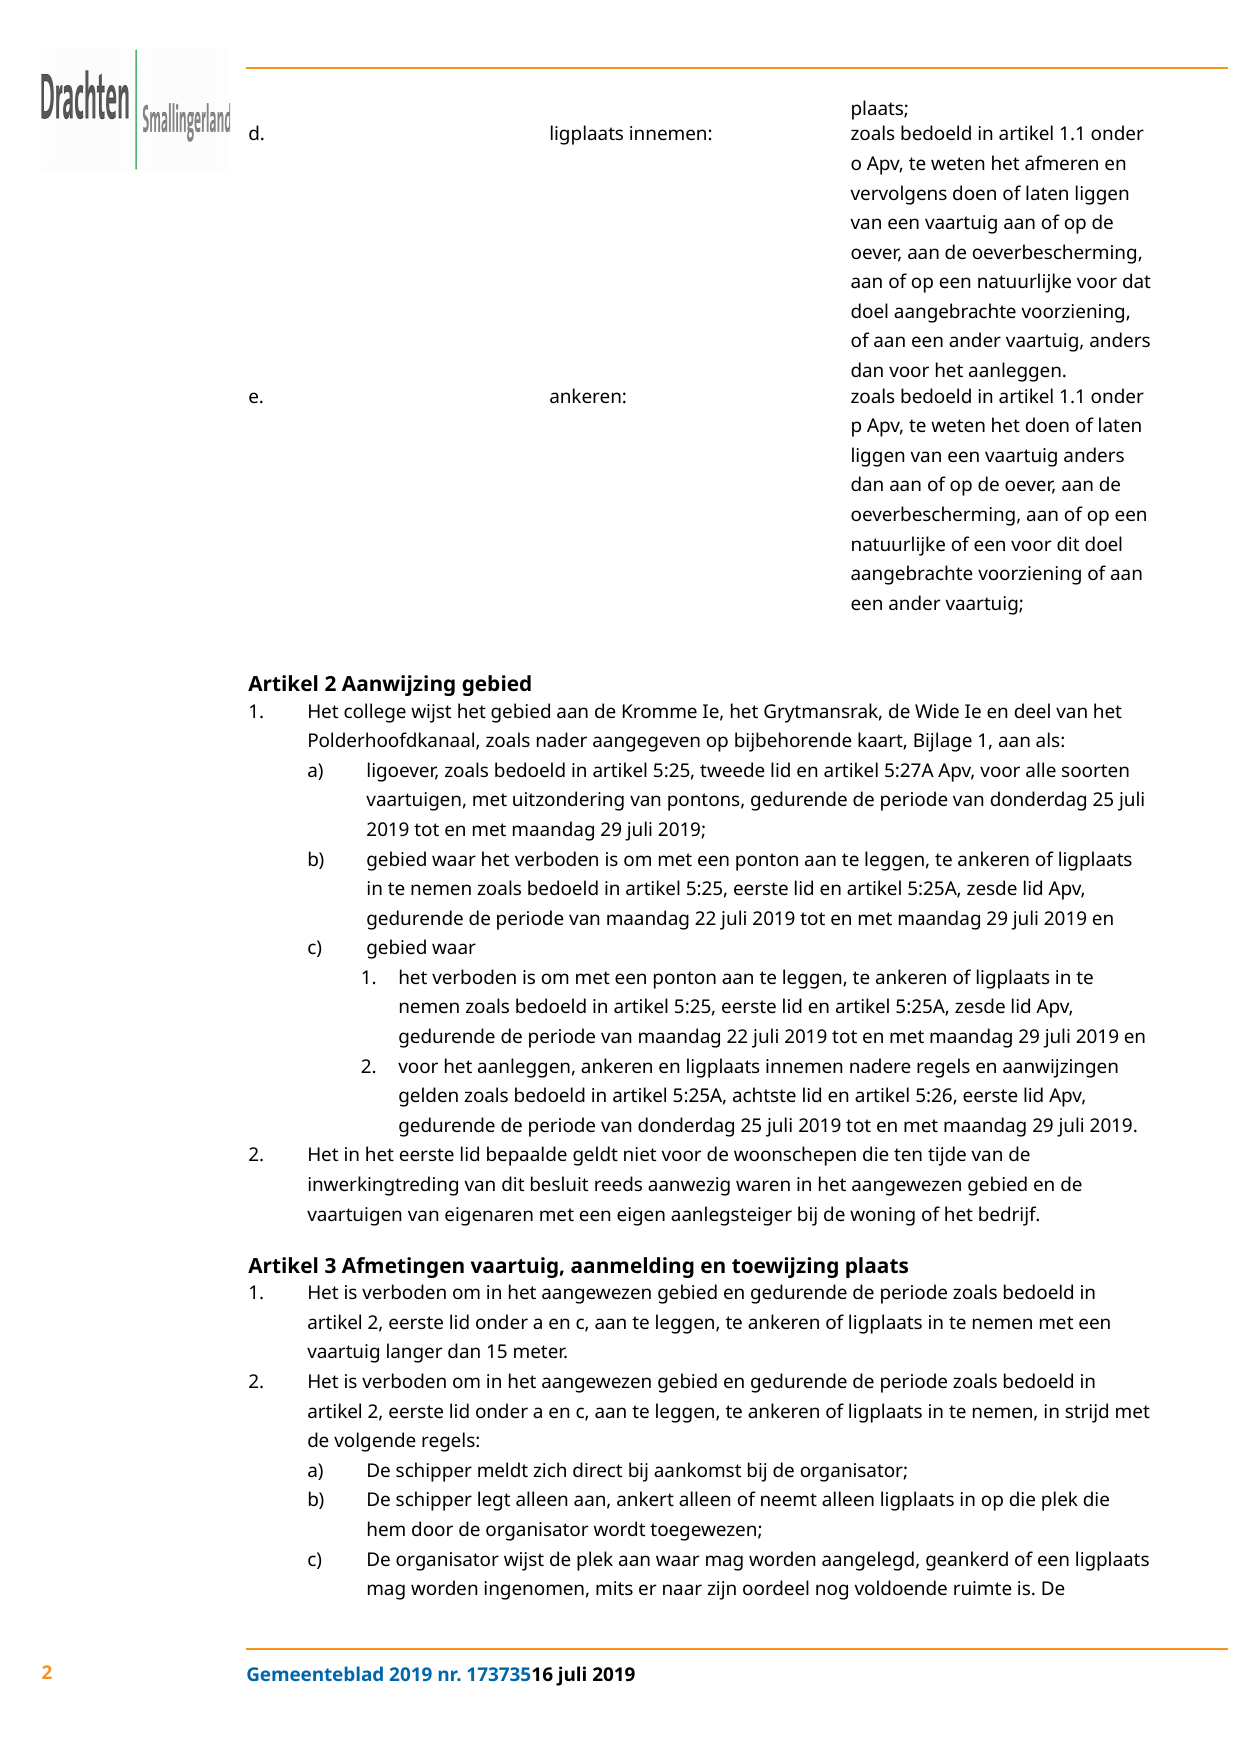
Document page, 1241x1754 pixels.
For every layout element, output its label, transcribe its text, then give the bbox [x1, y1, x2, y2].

table_cell zoals bedoeld in artikel 1.1 onder o Apv, te weten het afmeren en vervolgens doen of laten liggen van een vaartuig aan of op de oever, aan de oeverbescherming, aan of op een natuurlijke voor dat doel aangebrachte voorziening, of aan een ander vaartuig, anders dan voor het aanleggen. [850, 121, 1152, 383]
list gebied waar [307, 934, 1152, 960]
list ligoever, zoals bedoeld in artikel 5:25, tweede lid en artikel 5:27A Apv, voor alle soorten vaartuigen, met uitzondering van pontons, gedurende de periode van donderdag 25 juli 2019 tot en met maandag 29 juli 2019; [307, 757, 1152, 842]
table_cell plaats; [850, 95, 1152, 121]
table_cell [549, 95, 850, 121]
table_cell d. [248, 121, 549, 383]
list voor het aanleggen, ankeren en ligplaats innemen nadere regels en aanwijzingen gelden zoals bedoeld in artikel 5:25A, achtste lid en artikel 5:26, eerste lid Apv, gedurende de periode van donderdag 25 juli 2019 tot en met maandag 29 juli 2019. [361, 1053, 1152, 1138]
table_cell e. [248, 383, 549, 616]
list het verboden is om met een ponton aan te leggen, te ankeren of ligplaats in te nemen zoals bedoeld in artikel 5:25, eerste lid en artikel 5:25A, zesde lid Apv, gedurende de periode van maandag 22 juli 2019 tot en met maandag 29 juli 2019 en [361, 964, 1152, 1049]
picture [41, 47, 231, 172]
list De organisator wijst de plek aan waar mag worden aangelegd, geankerd of een ligplaats mag worden ingenomen, mits er naar zijn oordeel nog voldoende ruimte is. De [307, 1546, 1152, 1601]
list Het in het eerste lid bepaalde geldt niet voor de woonschepen die ten tijde van de inwerkingtreding van dit besluit reeds aanwezig waren in het aangewezen gebied en de vaartuigen van eigenaren met een eigen aanlegsteiger bij de woning of het bedrijf. [248, 1142, 1152, 1226]
list Het is verboden om in het aangewezen gebied en gedurende de periode zoals bedoeld in artikel 2, eerste lid onder a en c, aan te leggen, te ankeren of ligplaats in te nemen, in strijd met de volgende regels: [248, 1368, 1152, 1453]
list Het is verboden om in het aangewezen gebied en gedurende de periode zoals bedoeld in artikel 2, eerste lid onder a en c, aan te leggen, te ankeren of ligplaats in te nemen met een vaartuig langer dan 15 meter. [248, 1279, 1152, 1364]
text Artikel 2 Aanwijzing gebied [248, 669, 1152, 698]
list De schipper meldt zich direct bij aankomst bij de organisator; [307, 1457, 1152, 1483]
list gebied waar het verboden is om met een ponton aan te leggen, te ankeren of ligplaats in te nemen zoals bedoeld in artikel 5:25, eerste lid en artikel 5:25A, zesde lid Apv, gedurende de periode van maandag 22 juli 2019 tot en met maandag 29 juli 2019 en [307, 846, 1152, 931]
list Het college wijst het gebied aan de Kromme Ie, het Grytmansrak, de Wide Ie en deel van het Polderhoofdkanaal, zoals nader aangegeven op bijbehorende kaart, Bijlage 1, aan als: [248, 698, 1152, 753]
list De schipper legt alleen aan, ankert alleen of neemt alleen ligplaats in op die plek die hem door de organisator wordt toegewezen; [307, 1487, 1152, 1542]
table_cell [248, 95, 549, 121]
table_cell zoals bedoeld in artikel 1.1 onder p Apv, te weten het doen of laten liggen van een vaartuig anders dan aan of op de oever, aan de oeverbescherming, aan of op een natuurlijke of een voor dit doel aangebrachte voorziening of aan een ander vaartuig; [850, 383, 1152, 616]
table_cell ankeren: [549, 383, 850, 616]
text Artikel 3 Afmetingen vaartuig, aanmelding en toewijzing plaats [248, 1251, 1152, 1279]
table_cell ligplaats innemen: [549, 121, 850, 383]
